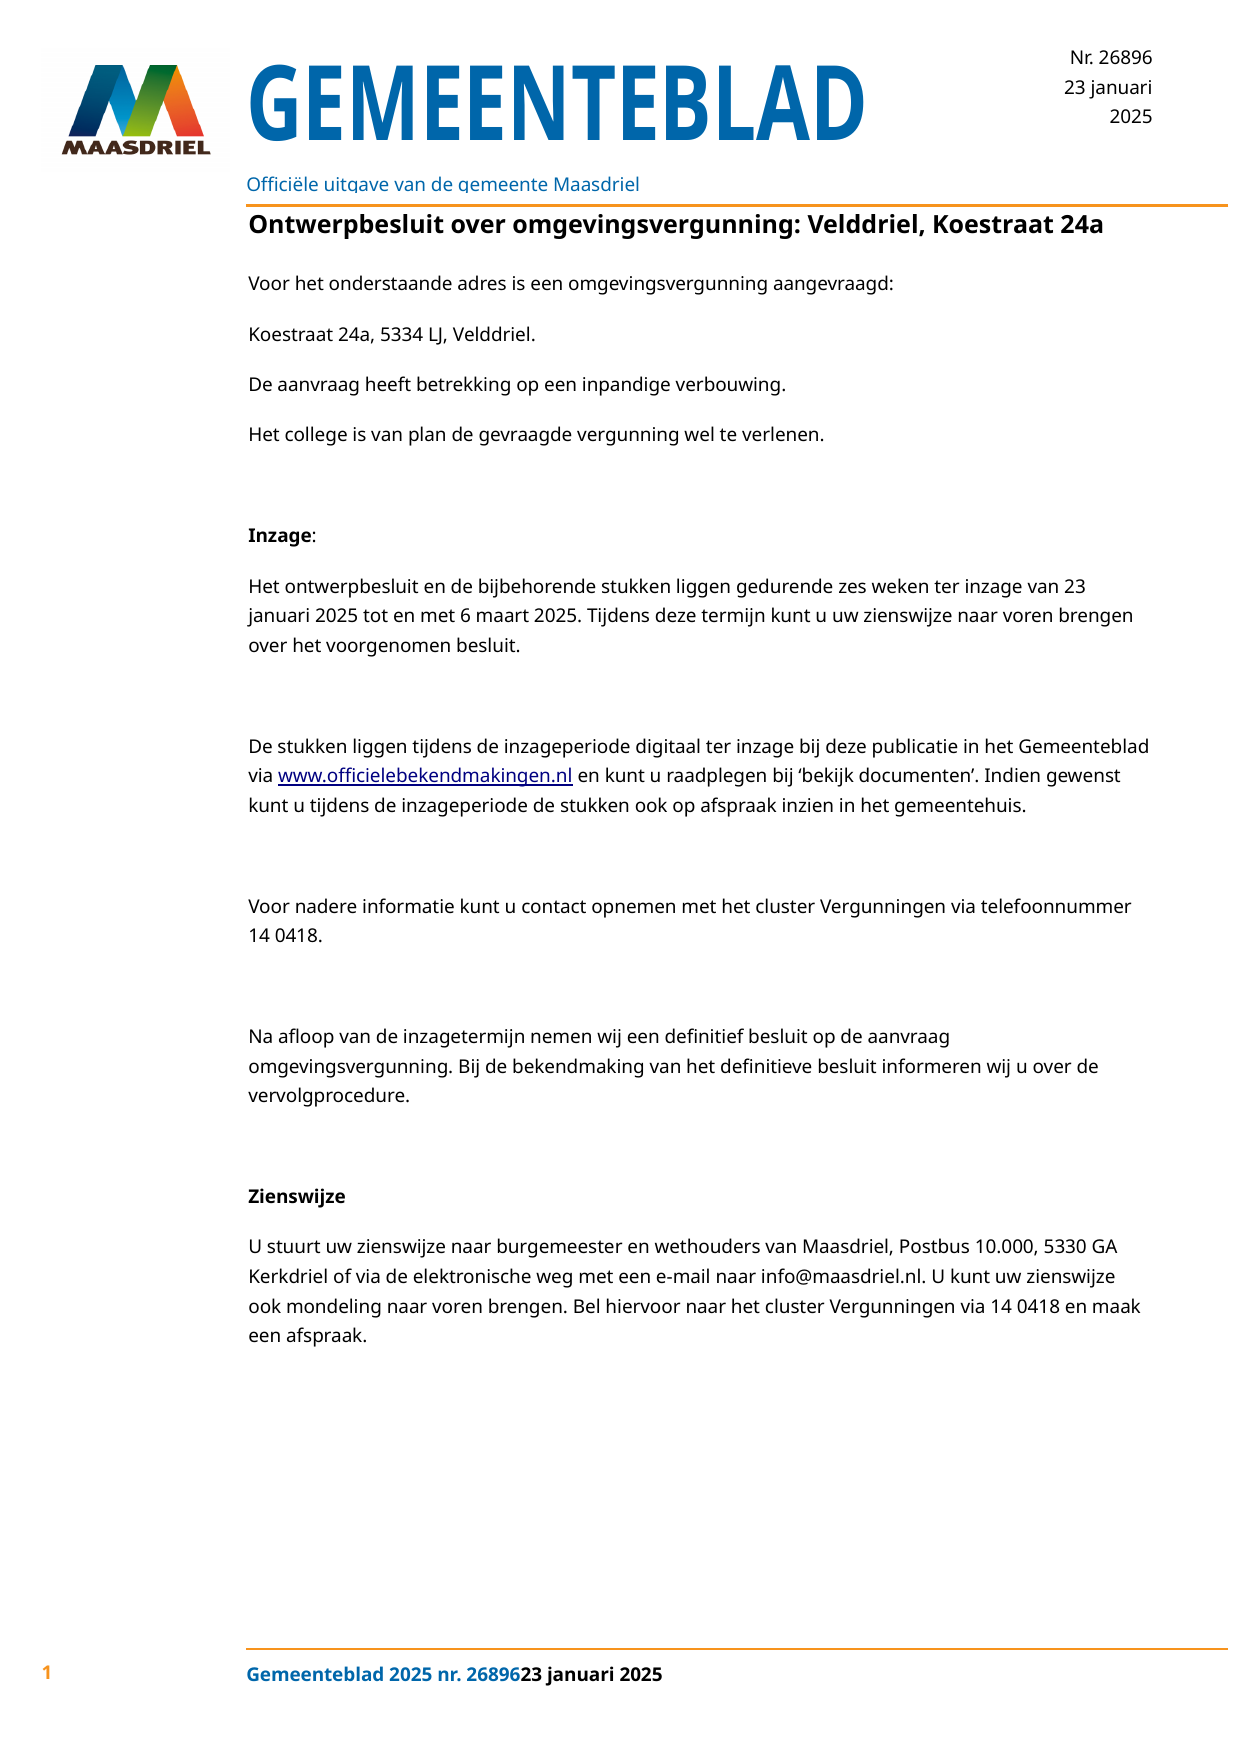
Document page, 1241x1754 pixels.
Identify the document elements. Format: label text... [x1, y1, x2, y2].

text Inzage: [248, 522, 1152, 548]
text Koestraat 24a, 5334 LJ, Velddriel. [248, 321, 1152, 346]
text De stukken liggen tijdens de inzageperiode digitaal ter inzage bij deze publicatie in het Gemeenteblad via www.officielebekendmakingen.nl en kunt u raadplegen bij ‘bekijk documenten’. Indien gewenst kunt u tijdens de inzageperiode de stukken ook op afspraak inzien in het gemeentehuis. [248, 733, 1152, 818]
text Zienswijze [248, 1183, 1152, 1209]
text Ontwerpbesluit over omgevingsvergunning: Velddriel, Koestraat 24a [248, 207, 1152, 241]
text Het college is van plan de gevraagde vergunning wel te verlenen. [248, 422, 1152, 447]
text De aanvraag heeft betrekking op een inpandige verbouwing. [248, 371, 1152, 397]
picture [41, 47, 231, 172]
text U stuurt uw zienswijze naar burgemeester en wethouders van Maasdriel, Postbus 10.000, 5330 GA Kerkdriel of via de elektronische weg met een e-mail naar info@maasdriel.nl. U kunt uw zienswijze ook mondeling naar voren brengen. Bel hiervoor naar het cluster Vergunningen via 14 0418 en maak een afspraak. [248, 1234, 1152, 1348]
text Voor nadere informatie kunt u contact opnemen met het cluster Vergunningen via telefoonnummer 14 0418. [248, 893, 1152, 948]
text Voor het onderstaande adres is een omgevingsvergunning aangevraagd: [248, 270, 1152, 296]
text Het ontwerpbesluit en de bijbehorende stukken liggen gedurende zes weken ter inzage van 23 januari 2025 tot en met 6 maart 2025. Tijdens deze termijn kunt u uw zienswijze naar voren brengen over het voorgenomen besluit. [248, 573, 1152, 658]
text Na afloop van de inzagetermijn nemen wij een definitief besluit op de aanvraag omgevingsvergunning. Bij de bekendmaking van het definitieve besluit informeren wij u over de vervolgprocedure. [248, 1023, 1152, 1108]
